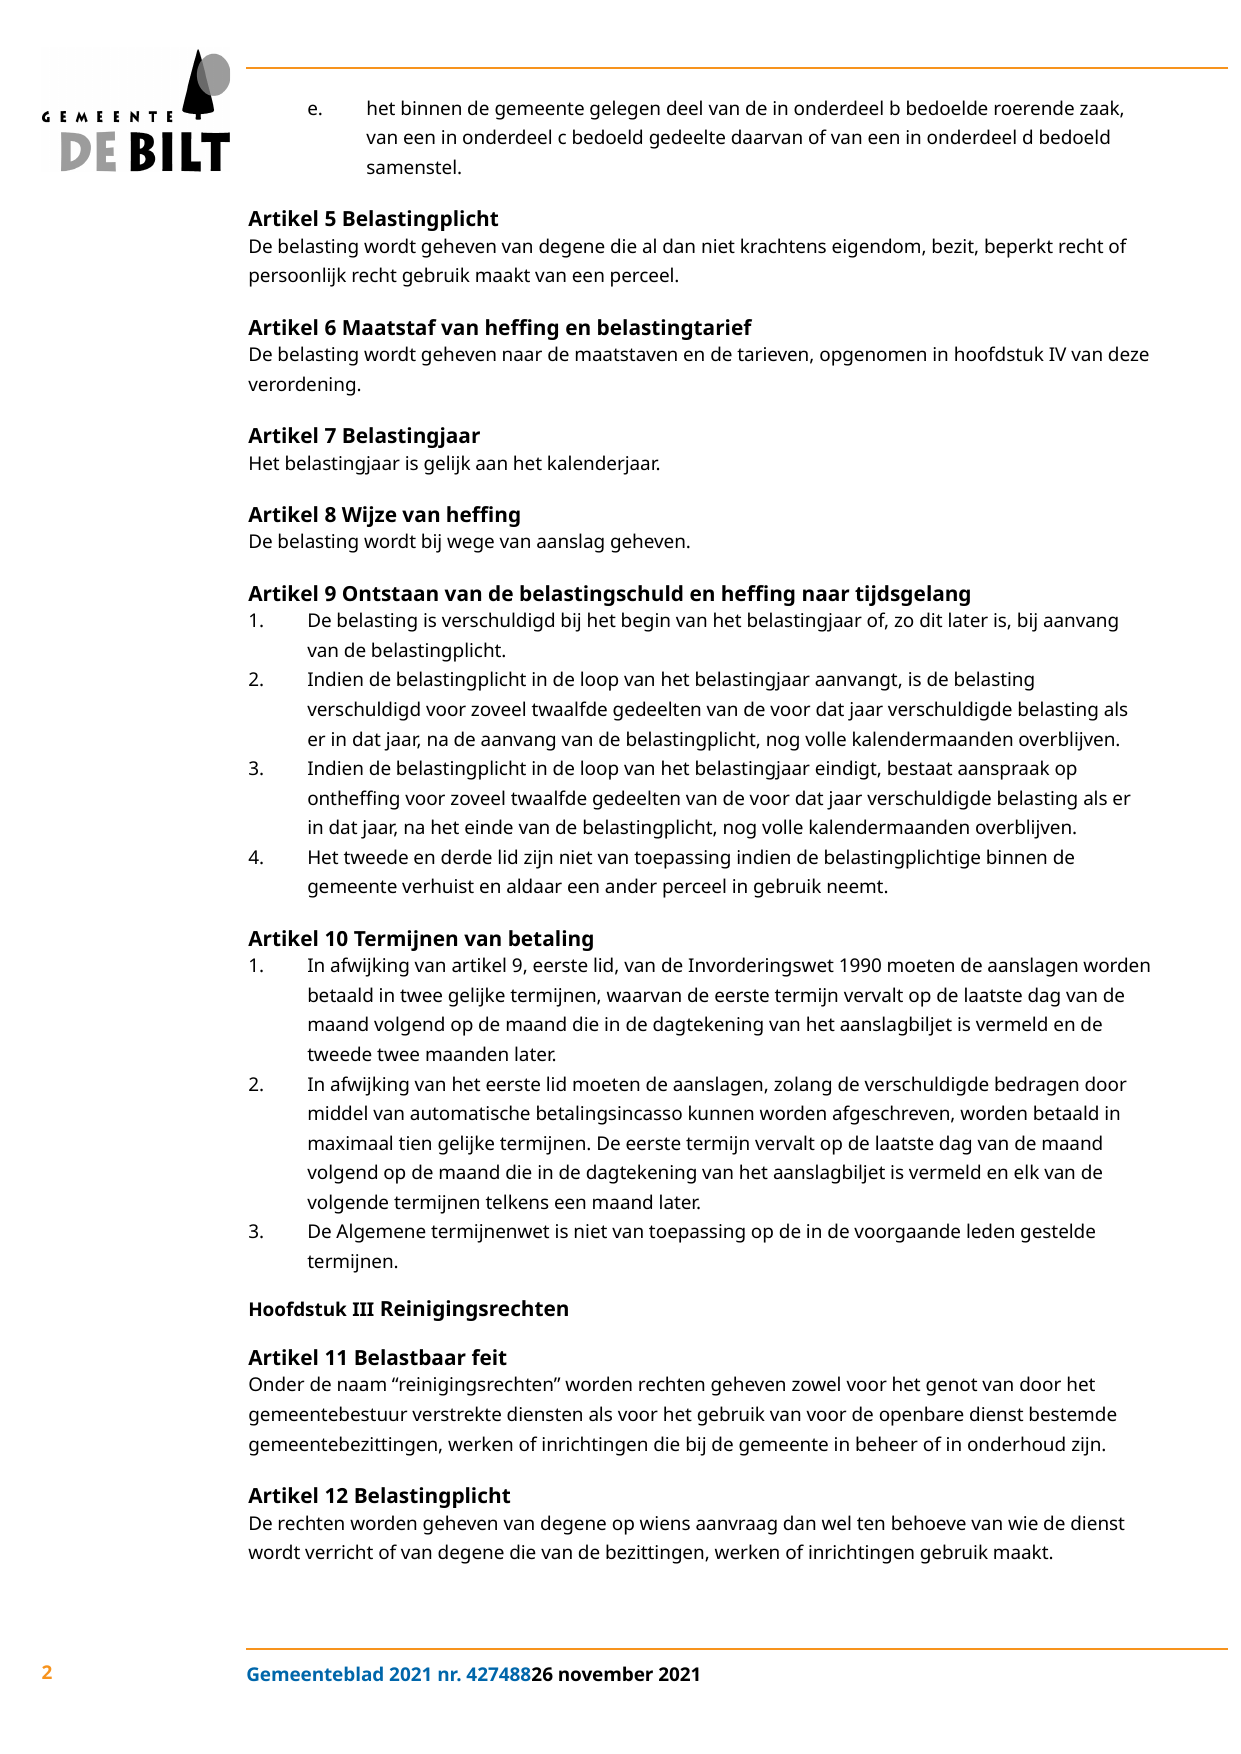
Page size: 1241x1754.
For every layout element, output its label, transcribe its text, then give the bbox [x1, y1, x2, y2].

text De rechten worden geheven van degene op wiens aanvraag dan wel ten behoeve van wie de dienst wordt verricht of van degene die van de bezittingen, werken of inrichtingen gebruik maakt. [248, 1510, 1152, 1565]
list De Algemene termijnenwet is niet van toepassing op de in de voorgaande leden gestelde termijnen. [248, 1219, 1152, 1274]
text Artikel 9 Ontstaan van de belastingschuld en heffing naar tijdsgelang [248, 579, 1152, 607]
text Artikel 5 Belastingplicht [248, 204, 1152, 233]
text Hoofdstuk III Reinigingsrechten [248, 1294, 1152, 1322]
list Het tweede en derde lid zijn niet van toepassing indien de belastingplichtige binnen de gemeente verhuist en aldaar een ander perceel in gebruik neemt. [248, 844, 1152, 899]
text Artikel 11 Belastbaar feit [248, 1343, 1152, 1372]
text Artikel 10 Termijnen van betaling [248, 924, 1152, 952]
text De belasting wordt geheven naar de maatstaven en de tarieven, opgenomen in hoofdstuk IV van deze verordening. [248, 341, 1152, 397]
list Indien de belastingplicht in de loop van het belastingjaar aanvangt, is de belasting verschuldigd voor zoveel twaalfde gedeelten van de voor dat jaar verschuldigde belasting als er in dat jaar, na de aanvang van de belastingplicht, nog volle kalendermaanden overblijven. [248, 667, 1152, 751]
text De belasting wordt geheven van degene die al dan niet krachtens eigendom, bezit, beperkt recht of persoonlijk recht gebruik maakt van een perceel. [248, 233, 1152, 288]
list In afwijking van artikel 9, eerste lid, van de Invorderingswet 1990 moeten de aanslagen worden betaald in twee gelijke termijnen, waarvan de eerste termijn vervalt op de laatste dag van de maand volgend op de maand die in de dagtekening van het aanslagbiljet is vermeld en de tweede twee maanden later. [248, 952, 1152, 1067]
text Artikel 6 Maatstaf van heffing en belastingtarief [248, 313, 1152, 341]
list Indien de belastingplicht in de loop van het belastingjaar eindigt, bestaat aanspraak op ontheffing voor zoveel twaalfde gedeelten van de voor dat jaar verschuldigde belasting als er in dat jaar, na het einde van de belastingplicht, nog volle kalendermaanden overblijven. [248, 755, 1152, 840]
list De belasting is verschuldigd bij het begin van het belastingjaar of, zo dit later is, bij aanvang van de belastingplicht. [248, 607, 1152, 663]
text Het belastingjaar is gelijk aan het kalenderjaar. [248, 450, 1152, 475]
text Artikel 12 Belastingplicht [248, 1481, 1152, 1510]
list het binnen de gemeente gelegen deel van de in onderdeel b bedoelde roerende zaak, van een in onderdeel c bedoeld gedeelte daarvan of van een in onderdeel d bedoeld samenstel. [307, 95, 1152, 180]
picture [41, 47, 231, 172]
text Onder de naam “reinigingsrechten” worden rechten geheven zowel voor het genot van door het gemeentebestuur verstrekte diensten als voor het gebruik van voor de openbare dienst bestemde gemeentebezittingen, werken of inrichtingen die bij de gemeente in beheer of in onderhoud zijn. [248, 1372, 1152, 1457]
text Artikel 7 Belastingjaar [248, 421, 1152, 450]
text De belasting wordt bij wege van aanslag geheven. [248, 528, 1152, 554]
list In afwijking van het eerste lid moeten de aanslagen, zolang de verschuldigde bedragen door middel van automatische betalingsincasso kunnen worden afgeschreven, worden betaald in maximaal tien gelijke termijnen. De eerste termijn vervalt op de laatste dag van de maand volgend op de maand die in de dagtekening van het aanslagbiljet is vermeld en elk van de volgende termijnen telkens een maand later. [248, 1071, 1152, 1215]
text Artikel 8 Wijze van heffing [248, 500, 1152, 528]
